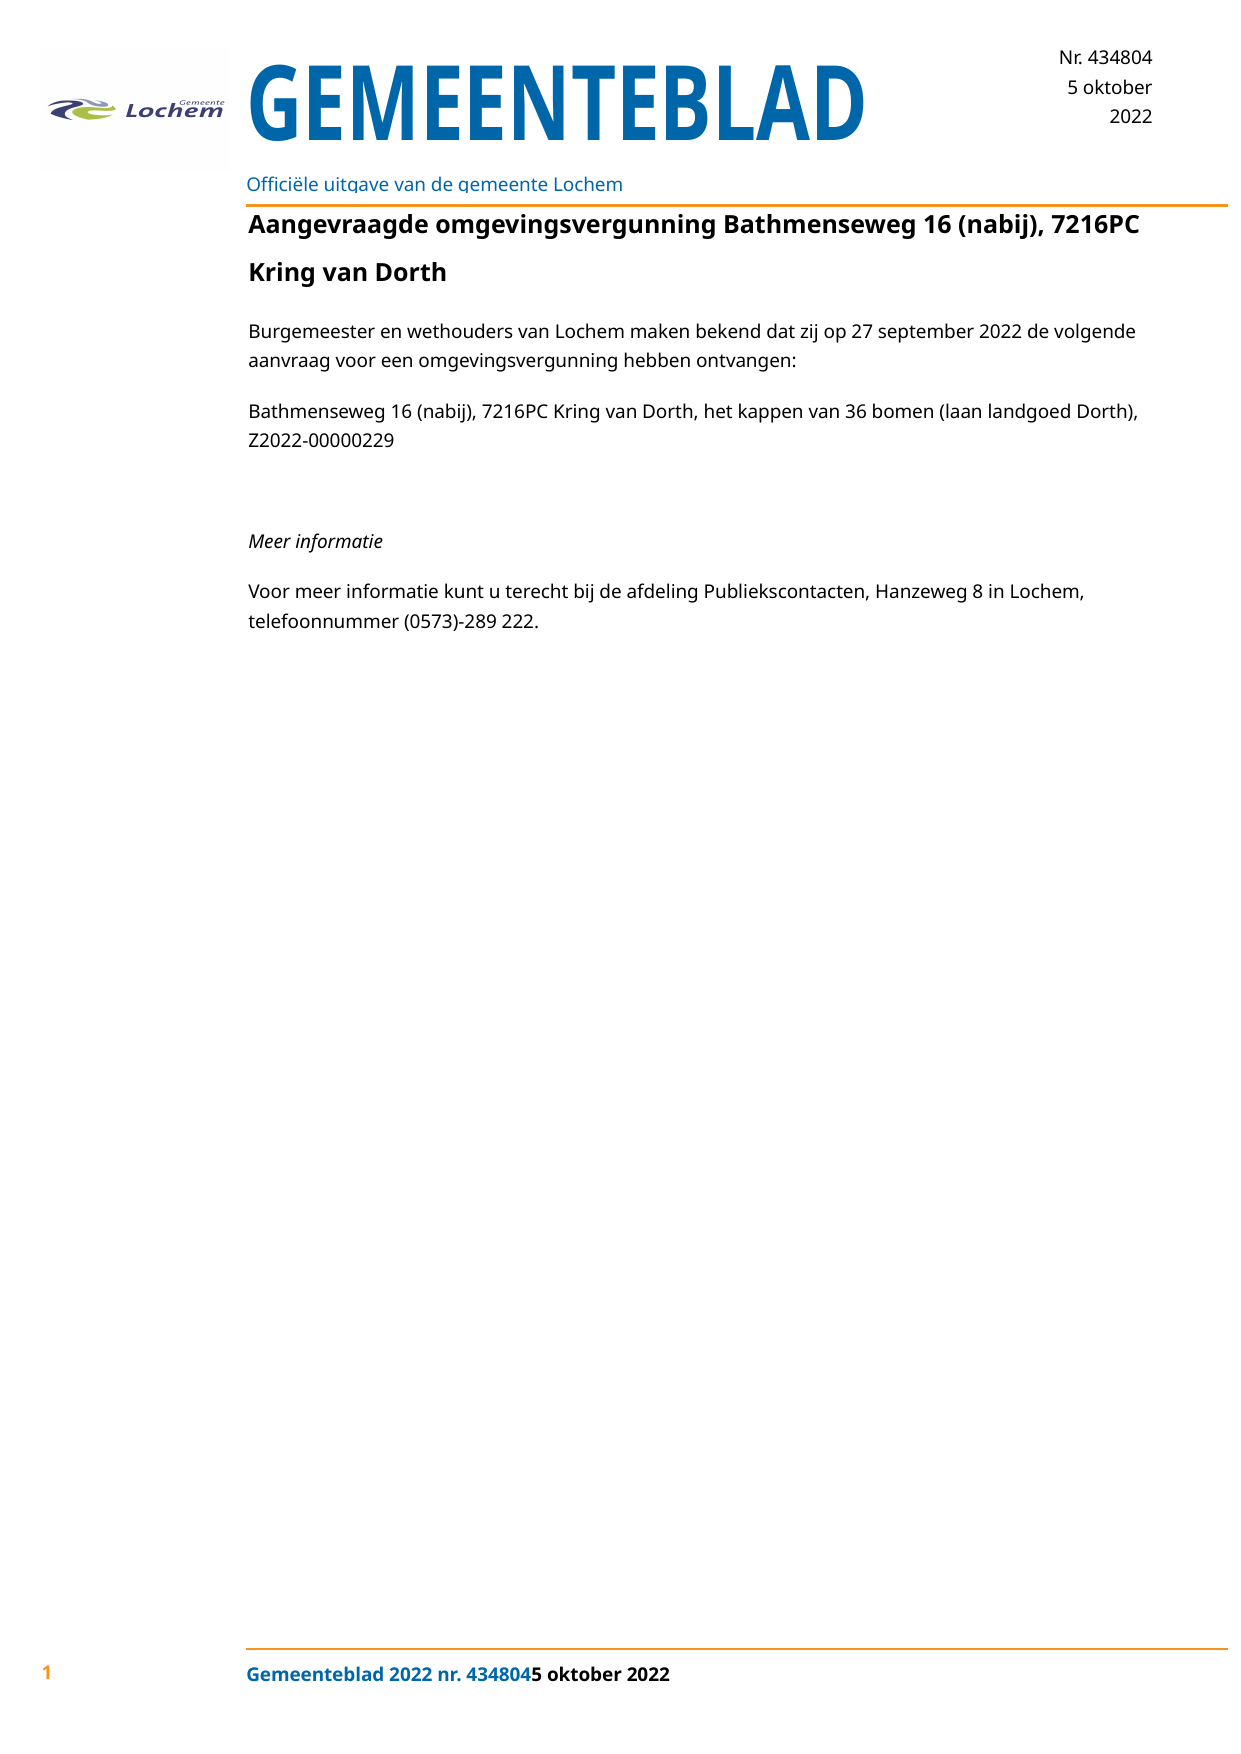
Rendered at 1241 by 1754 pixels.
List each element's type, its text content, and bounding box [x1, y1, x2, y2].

text Voor meer informatie kunt u terecht bij de afdeling Publiekscontacten, Hanzeweg 8 in Lochem, telefoonnummer (0573)-289 222. [248, 579, 1152, 634]
text Burgemeester en wethouders van Lochem maken bekend dat zij op 27 september 2022 de volgende aanvraag voor een omgevingsvergunning hebben ontvangen: [248, 318, 1152, 373]
text Aangevraagde omgevingsvergunning Bathmenseweg 16 (nabij), 7216PC Kring van Dorth [248, 207, 1152, 288]
text Meer informatie [248, 528, 1152, 554]
text Bathmenseweg 16 (nabij), 7216PC Kring van Dorth, het kappen van 36 bomen (laan landgoed Dorth), Z2022-00000229 [248, 398, 1152, 453]
picture [41, 47, 231, 172]
